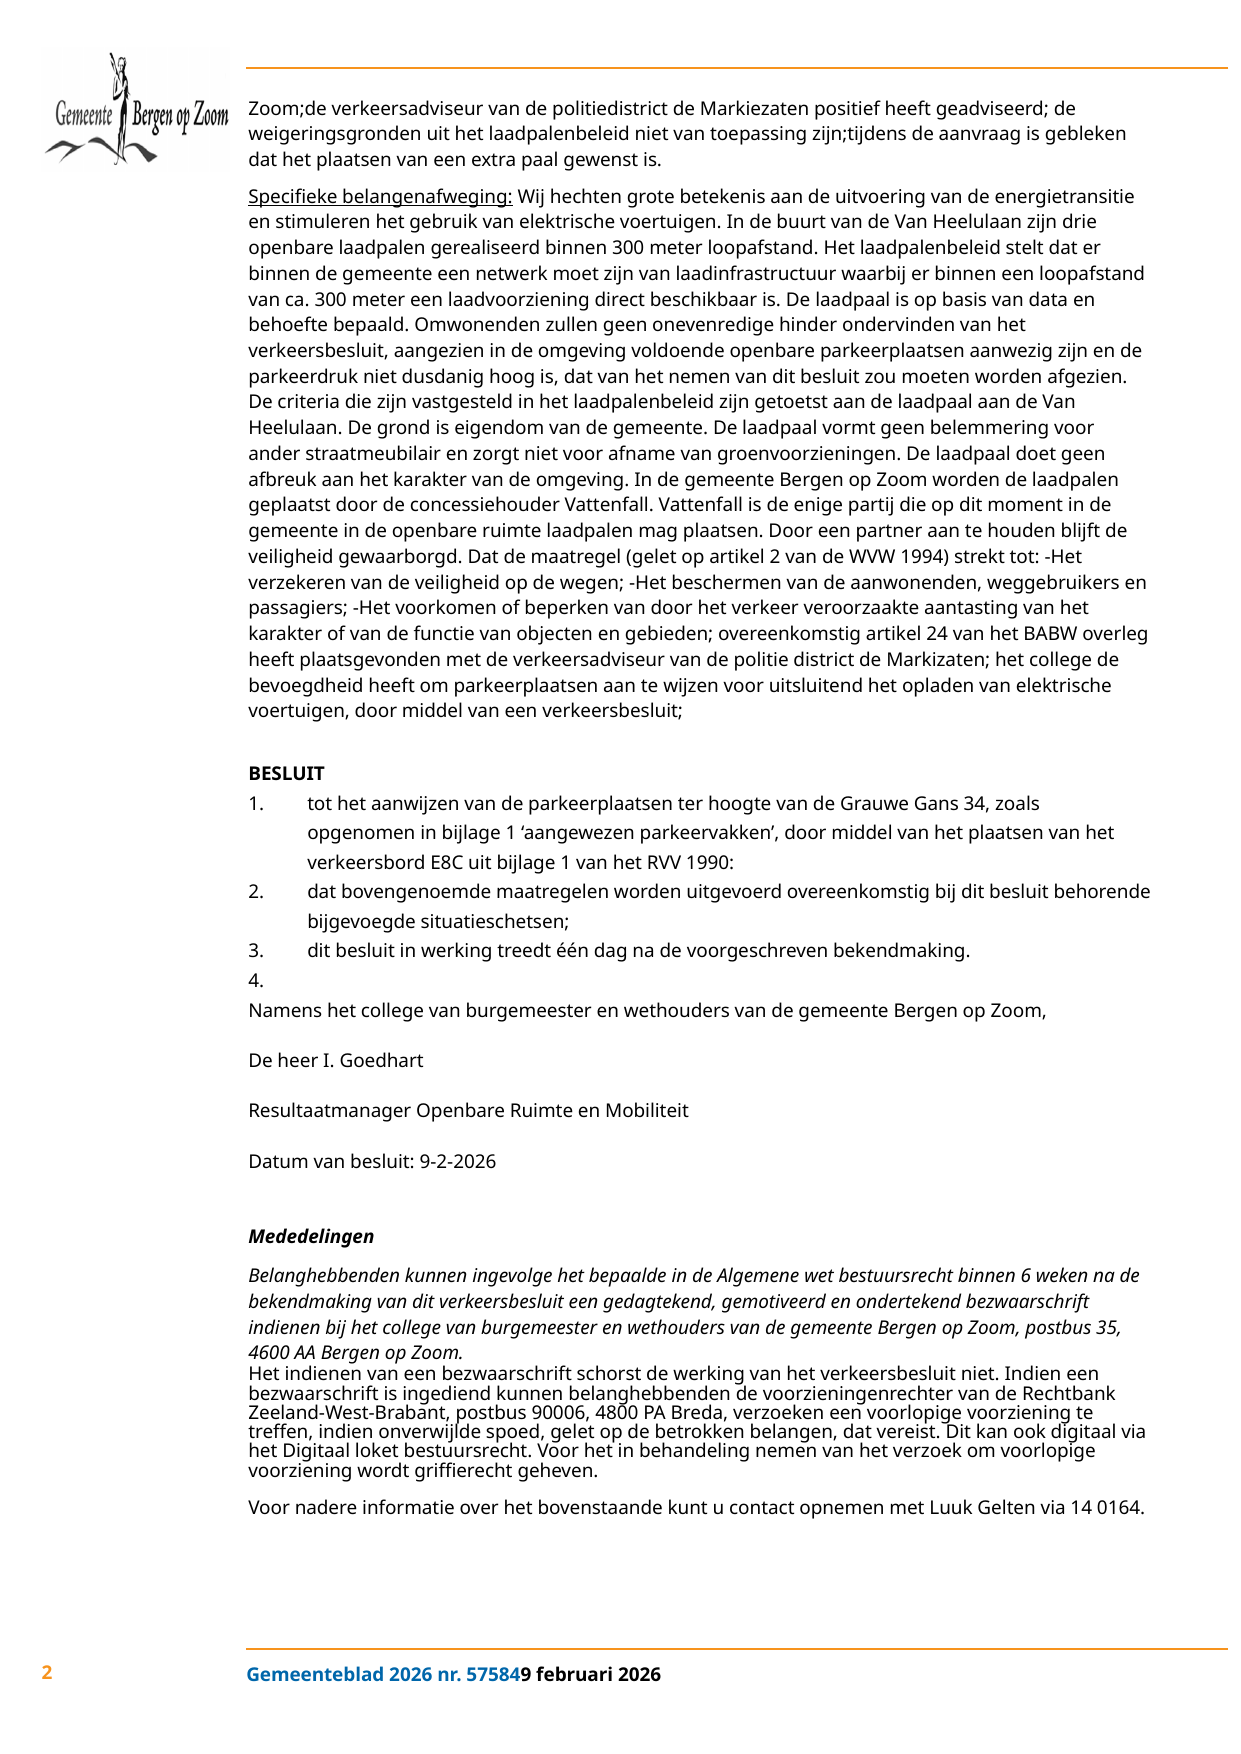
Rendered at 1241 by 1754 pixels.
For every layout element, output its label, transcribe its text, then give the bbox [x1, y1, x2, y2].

text BESLUIT [248, 760, 1152, 786]
text Het indienen van een bezwaarschrift schorst de werking van het verkeersbesluit niet. Indien een bezwaarschrift is ingediend kunnen belanghebbenden de voorzieningenrechter van de Rechtbank Zeeland-West-Brabant, postbus 90006, 4800 PA Breda, verzoeken een voorlopige voorziening te treffen, indien onverwijlde spoed, gelet op de betrokken belangen, dat vereist. Dit kan ook digitaal via het Digitaal loket bestuursrecht. Voor het in behandeling nemen van het verzoek om voorlopige voorziening wordt griffierecht geheven. [248, 1365, 1152, 1481]
text De heer I. Goedhart [248, 1047, 1152, 1073]
text Resultaatmanager Openbare Ruimte en Mobiliteit [248, 1098, 1152, 1123]
text Namens het college van burgemeester en wethouders van de gemeente Bergen op Zoom, [248, 997, 1152, 1023]
text Voor nadere informatie over het bovenstaande kunt u contact opnemen met Luuk Gelten via 14 0164. [248, 1499, 1152, 1518]
text Mededelingen [248, 1223, 1152, 1249]
list tot het aanwijzen van de parkeerplaatsen ter hoogte van de Grauwe Gans 34, zoals opgenomen in bijlage 1 ‘aangewezen parkeervakken’, door middel van het plaatsen van het verkeersbord E8C uit bijlage 1 van het RVV 1990: [248, 790, 1152, 875]
text Belanghebbenden kunnen ingevolge het bepaalde in de Algemene wet bestuursrecht binnen 6 weken na de bekendmaking van dit verkeersbesluit een gedagtekend, gemotiveerd en ondertekend bezwaarschrift indienen bij het college van burgemeester en wethouders van de gemeente Bergen op Zoom, postbus 35, 4600 AA Bergen op Zoom. [248, 1262, 1152, 1365]
text Specifieke belangenafweging: Wij hechten grote betekenis aan de uitvoering van de energietransitie en stimuleren het gebruik van elektrische voertuigen. In de buurt van de Van Heelulaan zijn drie openbare laadpalen gerealiseerd binnen 300 meter loopafstand. Het laadpalenbeleid stelt dat er binnen de gemeente een netwerk moet zijn van laadinfrastructuur waarbij er binnen een loopafstand van ca. 300 meter een laadvoorziening direct beschikbaar is. De laadpaal is op basis van data en behoefte bepaald. Omwonenden zullen geen onevenredige hinder ondervinden van het verkeersbesluit, aangezien in de omgeving voldoende openbare parkeerplaatsen aanwezig zijn en de parkeerdruk niet dusdanig hoog is, dat van het nemen van dit besluit zou moeten worden afgezien. De criteria die zijn vastgesteld in het laadpalenbeleid zijn getoetst aan de laadpaal aan de Van Heelulaan. De grond is eigendom van de gemeente. De laadpaal vormt geen belemmering voor ander straatmeubilair en zorgt niet voor afname van groenvoorzieningen. De laadpaal doet geen afbreuk aan het karakter van de omgeving. In de gemeente Bergen op Zoom worden de laadpalen geplaatst door de concessiehouder Vattenfall. Vattenfall is de enige partij die op dit moment in de gemeente in de openbare ruimte laadpalen mag plaatsen. Door een partner aan te houden blijft de veiligheid gewaarborgd. Dat de maatregel (gelet op artikel 2 van de WVW 1994) strekt tot: -Het verzekeren van de veiligheid op de wegen; -Het beschermen van de aanwonenden, weggebruikers en passagiers; -Het voorkomen of beperken van door het verkeer veroorzaakte aantasting van het karakter of van de functie van objecten en gebieden; overeenkomstig artikel 24 van het BABW overleg heeft plaatsgevonden met de verkeersadviseur van de politie district de Markizaten; het college de bevoegdheid heeft om parkeerplaatsen aan te wijzen voor uitsluitend het opladen van elektrische voertuigen, door middel van een verkeersbesluit; [248, 183, 1152, 723]
list dit besluit in werking treedt één dag na de voorgeschreven bekendmaking. [248, 938, 1152, 963]
list dat bovengenoemde maatregelen worden uitgevoerd overeenkomstig bij dit besluit behorende bijgevoegde situatieschetsen; [248, 878, 1152, 934]
text Datum van besluit: 9-2-2026 [248, 1148, 1152, 1174]
text Zoom;de verkeersadviseur van de politiedistrict de Markiezaten positief heeft geadviseerd; de weigeringsgronden uit het laadpalenbeleid niet van toepassing zijn;tijdens de aanvraag is gebleken dat het plaatsen van een extra paal gewenst is. [248, 95, 1152, 172]
picture [41, 47, 231, 172]
